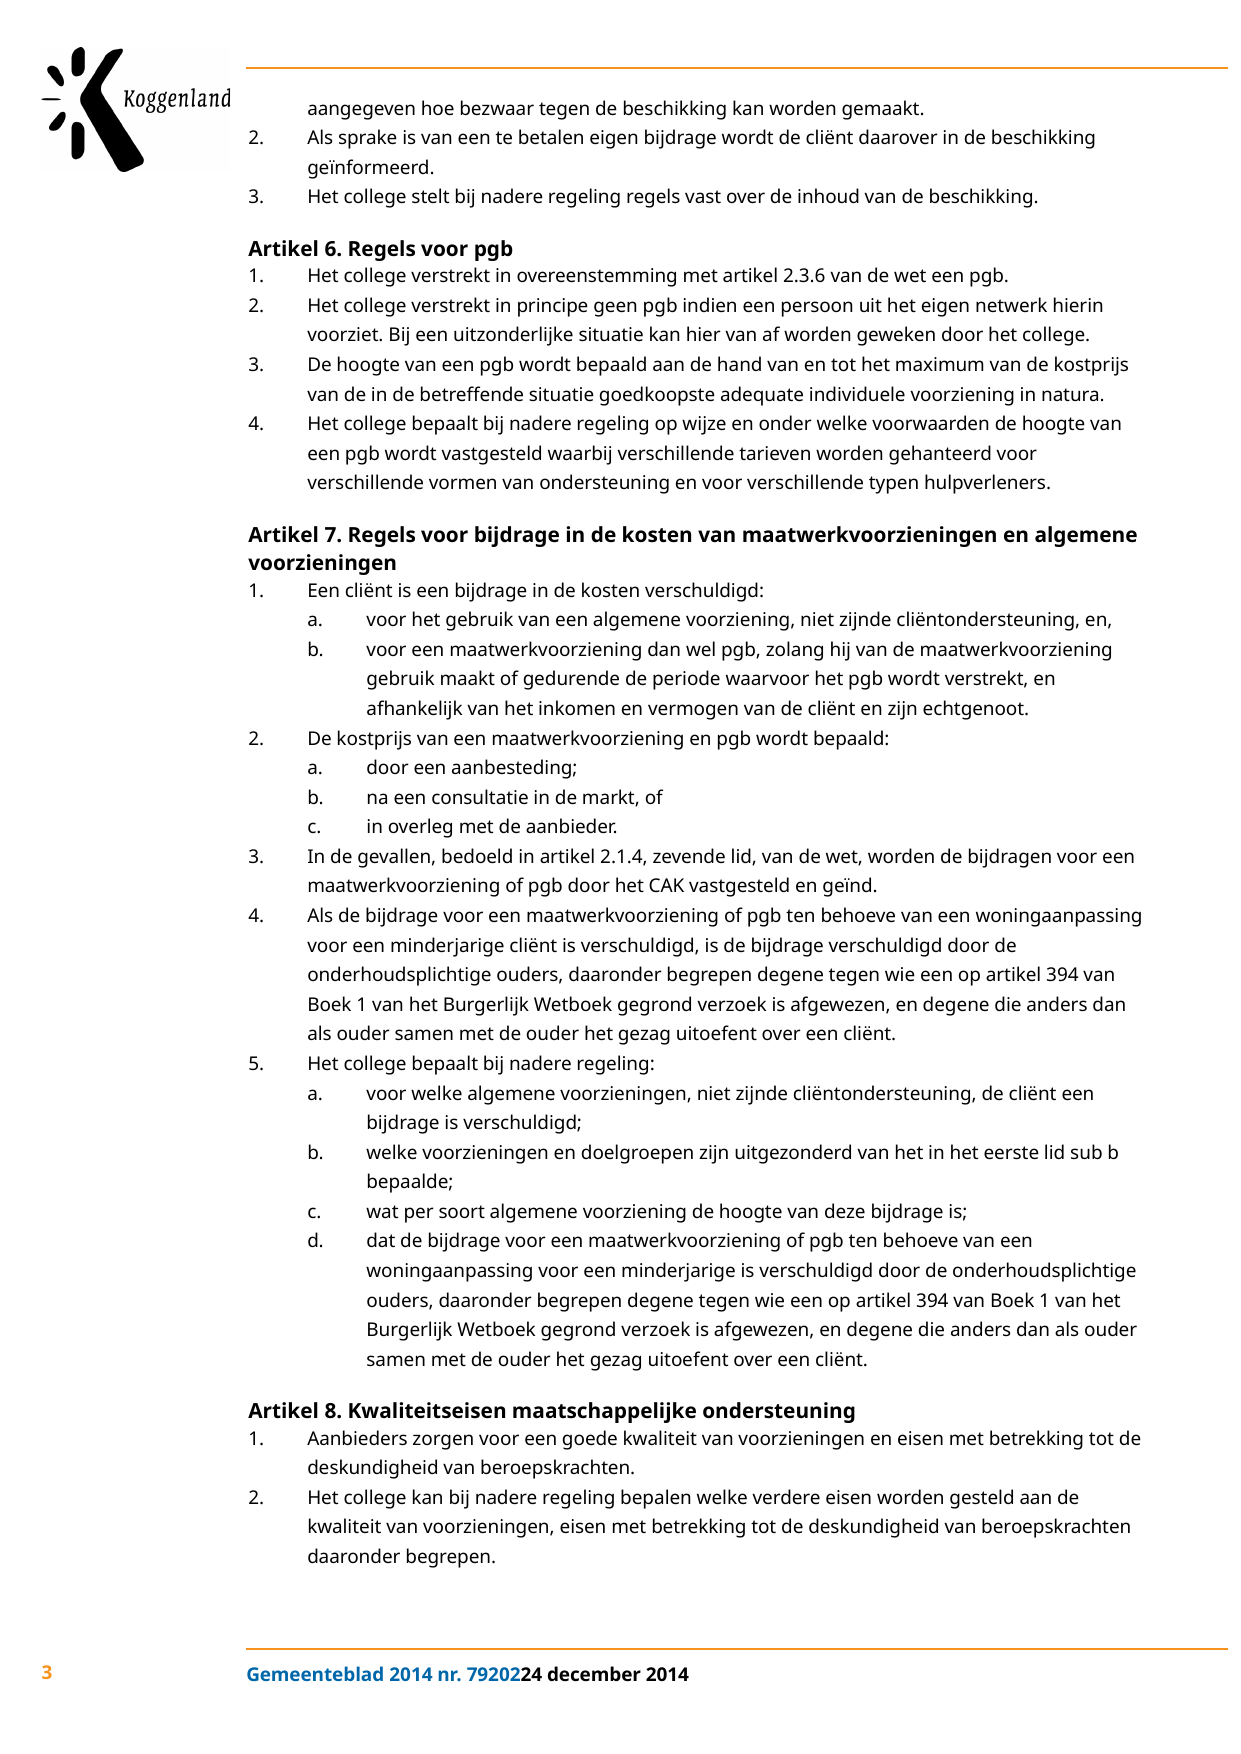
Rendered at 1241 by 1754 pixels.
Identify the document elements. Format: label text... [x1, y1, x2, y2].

list na een consultatie in de markt, of [307, 784, 1152, 809]
list door een aanbesteding; [307, 754, 1152, 780]
list aangegeven hoe bezwaar tegen de beschikking kan worden gemaakt. [248, 95, 1152, 121]
list wat per soort algemene voorziening de hoogte van deze bijdrage is; [307, 1198, 1152, 1224]
list voor een maatwerkvoorziening dan wel pgb, zolang hij van de maatwerkvoorziening gebruik maakt of gedurende de periode waarvoor het pgb wordt verstrekt, en afhankelijk van het inkomen en vermogen van de cliënt en zijn echtgenoot. [307, 636, 1152, 721]
list Het college kan bij nadere regeling bepalen welke verdere eisen worden gesteld aan de kwaliteit van voorzieningen, eisen met betrekking tot de deskundigheid van beroepskrachten daaronder begrepen. [248, 1484, 1152, 1569]
list De hoogte van een pgb wordt bepaald aan de hand van en tot het maximum van de kostprijs van de in de betreffende situatie goedkoopste adequate individuele voorziening in natura. [248, 351, 1152, 406]
list voor het gebruik van een algemene voorziening, niet zijnde cliëntondersteuning, en, [307, 606, 1152, 632]
list Als de bijdrage voor een maatwerkvoorziening of pgb ten behoeve van een woningaanpassing voor een minderjarige cliënt is verschuldigd, is de bijdrage verschuldigd door de onderhoudsplichtige ouders, daaronder begrepen degene tegen wie een op artikel 394 van Boek 1 van het Burgerlijk Wetboek gegrond verzoek is afgewezen, en degene die anders dan als ouder samen met de ouder het gezag uitoefent over een cliënt. [248, 902, 1152, 1046]
list Het college stelt bij nadere regeling regels vast over de inhoud van de beschikking. [248, 183, 1152, 209]
list Het college bepaalt bij nadere regeling: [248, 1050, 1152, 1076]
list Een cliënt is een bijdrage in de kosten verschuldigd: [248, 577, 1152, 602]
text Artikel 7. Regels voor bijdrage in de kosten van maatwerkvoorzieningen en algemene voorzieningen [248, 520, 1152, 577]
list De kostprijs van een maatwerkvoorziening en pgb wordt bepaald: [248, 725, 1152, 750]
list welke voorzieningen en doelgroepen zijn uitgezonderd van het in het eerste lid sub b bepaalde; [307, 1139, 1152, 1194]
list Het college verstrekt in overeenstemming met artikel 2.3.6 van de wet een pgb. [248, 262, 1152, 288]
list dat de bijdrage voor een maatwerkvoorziening of pgb ten behoeve van een woningaanpassing voor een minderjarige is verschuldigd door de onderhoudsplichtige ouders, daaronder begrepen degene tegen wie een op artikel 394 van Boek 1 van het Burgerlijk Wetboek gegrond verzoek is afgewezen, en degene die anders dan als ouder samen met de ouder het gezag uitoefent over een cliënt. [307, 1228, 1152, 1372]
list Als sprake is van een te betalen eigen bijdrage wordt de cliënt daarover in de beschikking geïnformeerd. [248, 124, 1152, 180]
text Artikel 8. Kwaliteitseisen maatschappelijke ondersteuning [248, 1396, 1152, 1425]
list voor welke algemene voorzieningen, niet zijnde cliëntondersteuning, de cliënt een bijdrage is verschuldigd; [307, 1080, 1152, 1135]
text Artikel 6. Regels voor pgb [248, 234, 1152, 262]
picture [41, 47, 231, 172]
list In de gevallen, bedoeld in artikel 2.1.4, zevende lid, van de wet, worden de bijdragen voor een maatwerkvoorziening of pgb door het CAK vastgesteld en geïnd. [248, 843, 1152, 898]
list in overleg met de aanbieder. [307, 813, 1152, 839]
list Het college verstrekt in principe geen pgb indien een persoon uit het eigen netwerk hierin voorziet. Bij een uitzonderlijke situatie kan hier van af worden geweken door het college. [248, 292, 1152, 347]
list Aanbieders zorgen voor een goede kwaliteit van voorzieningen en eisen met betrekking tot de deskundigheid van beroepskrachten. [248, 1425, 1152, 1480]
list Het college bepaalt bij nadere regeling op wijze en onder welke voorwaarden de hoogte van een pgb wordt vastgesteld waarbij verschillende tarieven worden gehanteerd voor verschillende vormen van ondersteuning en voor verschillende typen hulpverleners. [248, 410, 1152, 495]
